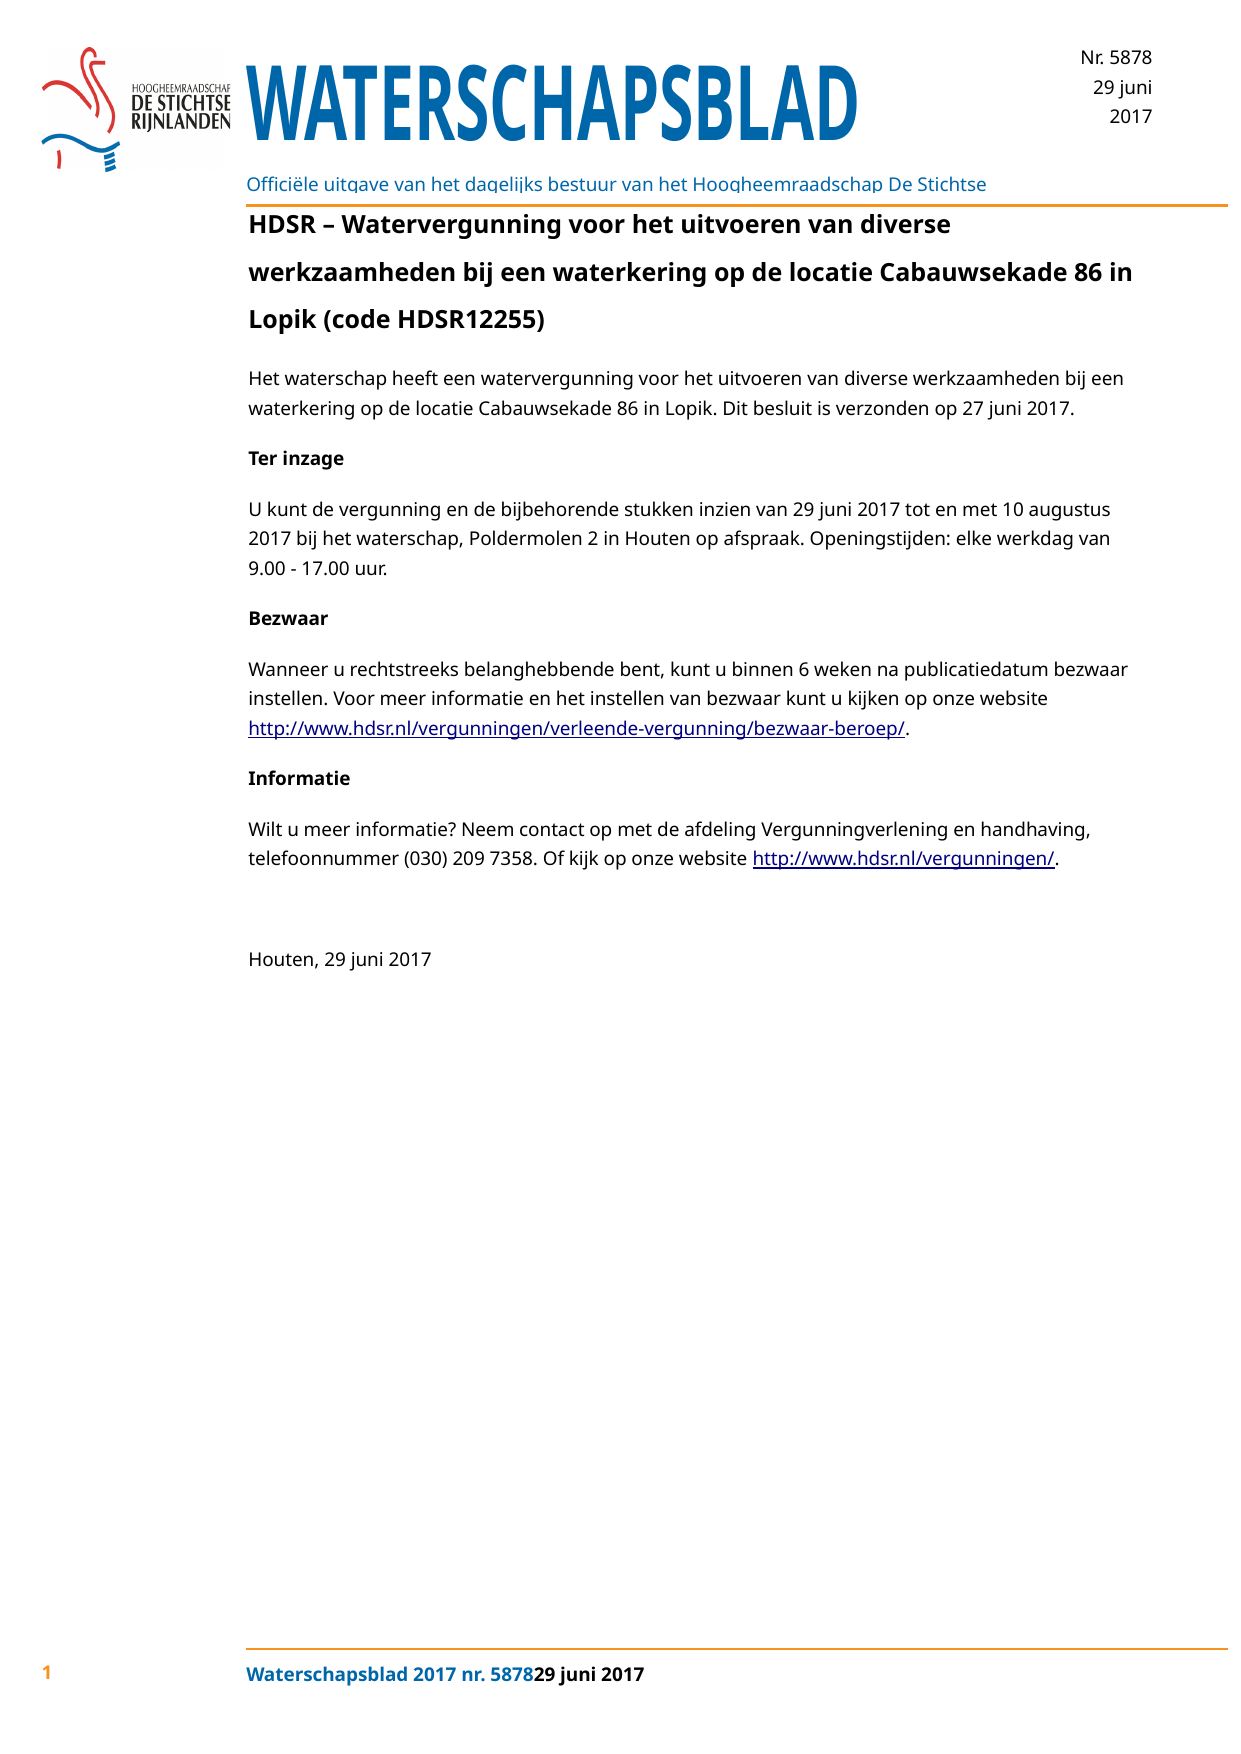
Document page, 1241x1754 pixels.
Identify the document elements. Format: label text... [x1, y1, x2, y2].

text HDSR – Watervergunning voor het uitvoeren van diverse werkzaamheden bij een waterkering op de locatie Cabauwsekade 86 in Lopik (code HDSR12255) [248, 207, 1152, 336]
text U kunt de vergunning en de bijbehorende stukken inzien van 29 juni 2017 tot en met 10 augustus 2017 bij het waterschap, Poldermolen 2 in Houten op afspraak. Openingstijden: elke werkdag van 9.00 - 17.00 uur. [248, 496, 1152, 581]
text Bezwaar [248, 606, 1152, 631]
picture [41, 47, 231, 172]
text Wilt u meer informatie? Neem contact op met de afdeling Vergunningverlening en handhaving, telefoonnummer (030) 209 7358. Of kijk op onze website http://www.hdsr.nl/vergunningen/. [248, 816, 1152, 871]
text Informatie [248, 766, 1152, 791]
text Houten, 29 juni 2017 [248, 946, 1152, 972]
text Wanneer u rechtstreeks belanghebbende bent, kunt u binnen 6 weken na publicatiedatum bezwaar instellen. Voor meer informatie en het instellen van bezwaar kunt u kijken op onze website http://www.hdsr.nl/vergunningen/verleende-vergunning/bezwaar-beroep/. [248, 656, 1152, 741]
text Ter inzage [248, 446, 1152, 471]
text Het waterschap heeft een watervergunning voor het uitvoeren van diverse werkzaamheden bij een waterkering op de locatie Cabauwsekade 86 in Lopik. Dit besluit is verzonden op 27 juni 2017. [248, 366, 1152, 421]
